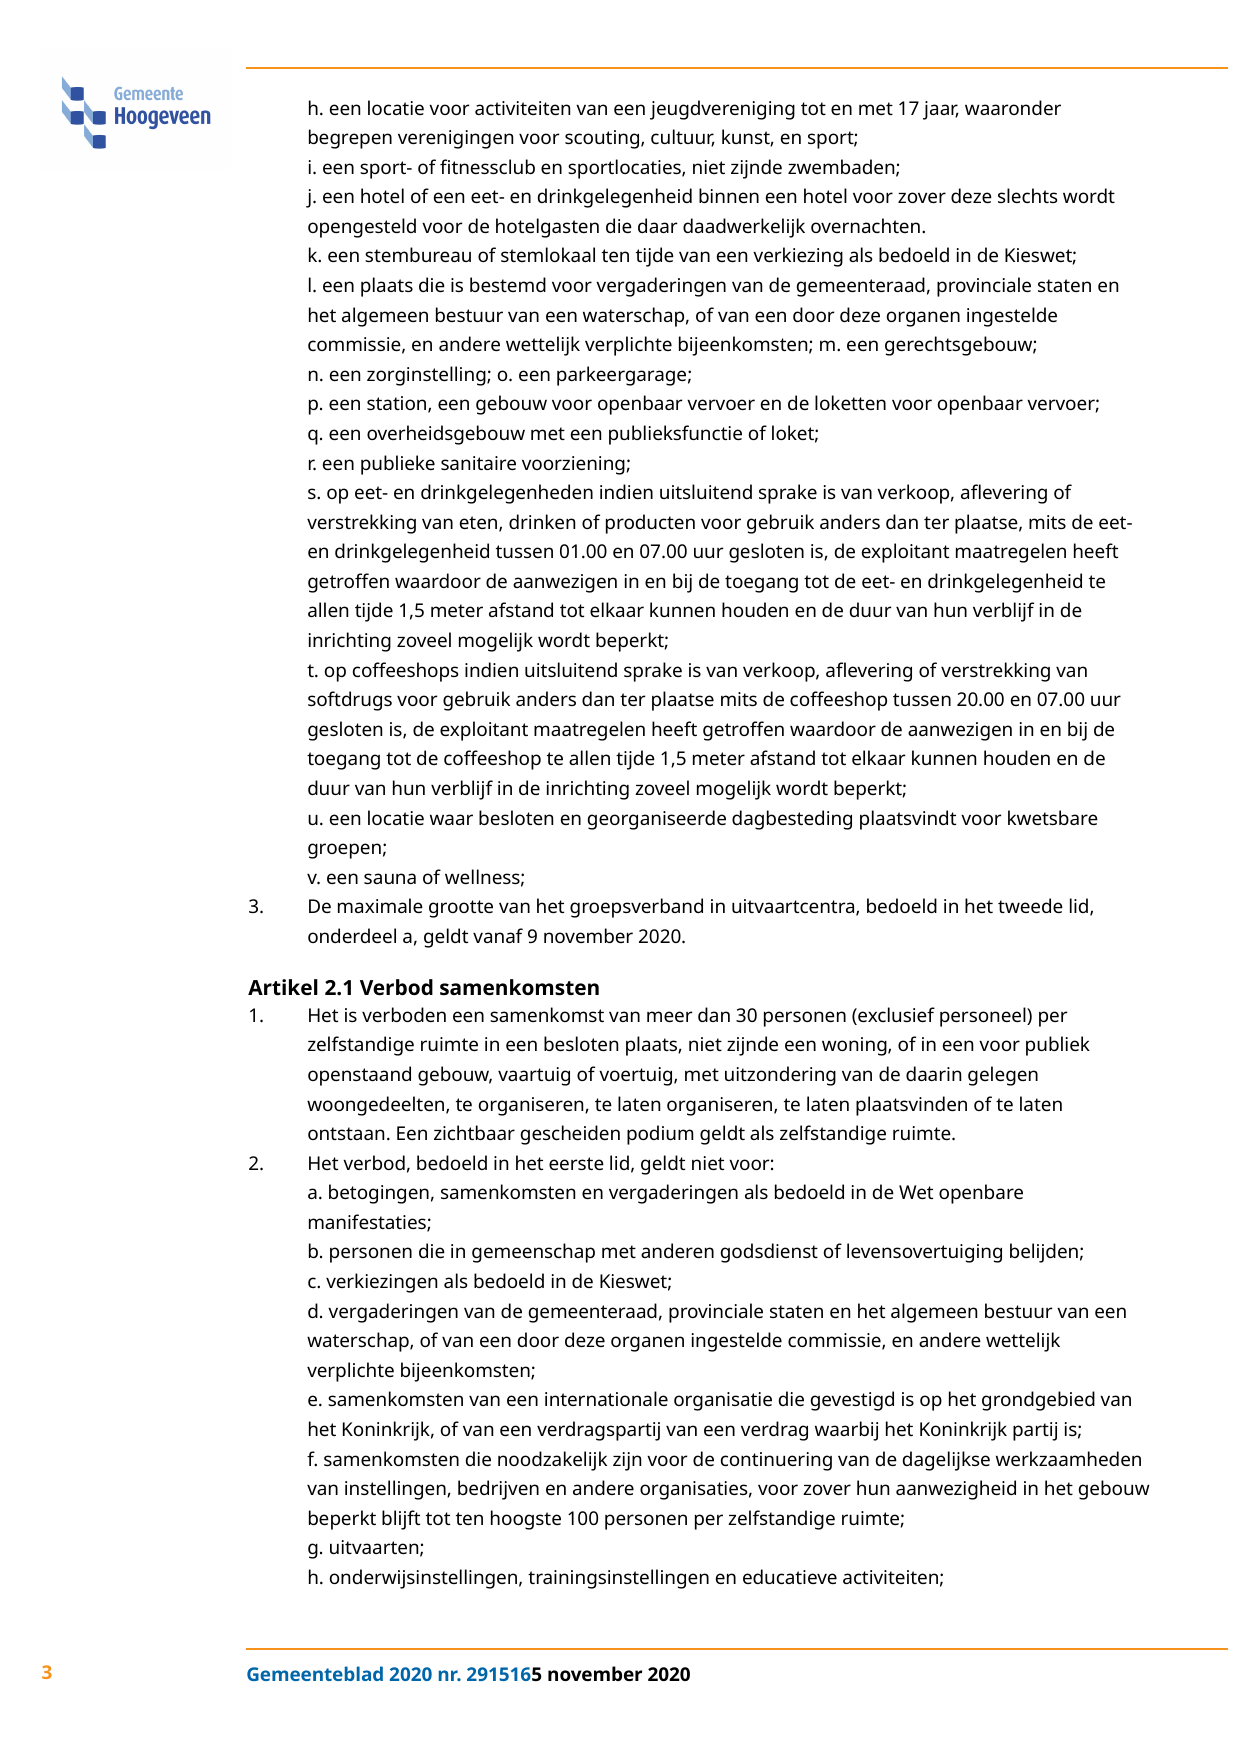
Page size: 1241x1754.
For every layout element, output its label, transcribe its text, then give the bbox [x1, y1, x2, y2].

list t. op coffeeshops indien uitsluitend sprake is van verkoop, aflevering of verstrekking van softdrugs voor gebruik anders dan ter plaatse mits de coffeeshop tussen 20.00 en 07.00 uur gesloten is, de exploitant maatregelen heeft getroffen waardoor de aanwezigen in en bij de toegang tot de coffeeshop te allen tijde 1,5 meter afstand tot elkaar kunnen houden en de duur van hun verblijf in de inrichting zoveel mogelijk wordt beperkt; [248, 657, 1152, 801]
list b. personen die in gemeenschap met anderen godsdienst of levensovertuiging belijden; [248, 1239, 1152, 1264]
list Het verbod, bedoeld in het eerste lid, geldt niet voor: [248, 1150, 1152, 1176]
list l. een plaats die is bestemd voor vergaderingen van de gemeenteraad, provinciale staten en het algemeen bestuur van een waterschap, of van een door deze organen ingestelde commissie, en andere wettelijk verplichte bijeenkomsten; m. een gerechtsgebouw; [248, 272, 1152, 357]
list h. een locatie voor activiteiten van een jeugdvereniging tot en met 17 jaar, waaronder begrepen verenigingen voor scouting, cultuur, kunst, en sport; [248, 95, 1152, 150]
list n. een zorginstelling; o. een parkeergarage; [248, 361, 1152, 387]
list k. een stembureau of stemlokaal ten tijde van een verkiezing als bedoeld in de Kieswet; [248, 243, 1152, 268]
list q. een overheidsgebouw met een publieksfunctie of loket; [248, 420, 1152, 446]
text Artikel 2.1 Verbod samenkomsten [248, 973, 1152, 1002]
list De maximale grootte van het groepsverband in uitvaartcentra, bedoeld in het tweede lid, onderdeel a, geldt vanaf 9 november 2020. [248, 893, 1152, 949]
list a. betogingen, samenkomsten en vergaderingen als bedoeld in de Wet openbare manifestaties; [248, 1179, 1152, 1235]
list i. een sport- of fitnessclub en sportlocaties, niet zijnde zwembaden; [248, 154, 1152, 180]
list h. onderwijsinstellingen, trainingsinstellingen en educatieve activiteiten; [248, 1564, 1152, 1590]
picture [41, 47, 231, 172]
list u. een locatie waar besloten en georganiseerde dagbesteding plaatsvindt voor kwetsbare groepen; [248, 805, 1152, 860]
list j. een hotel of een eet- en drinkgelegenheid binnen een hotel voor zover deze slechts wordt opengesteld voor de hotelgasten die daar daadwerkelijk overnachten. [248, 183, 1152, 239]
list g. uitvaarten; [248, 1534, 1152, 1560]
list Het is verboden een samenkomst van meer dan 30 personen (exclusief personeel) per zelfstandige ruimte in een besloten plaats, niet zijnde een woning, of in een voor publiek openstaand gebouw, vaartuig of voertuig, met uitzondering van de daarin gelegen woongedeelten, te organiseren, te laten organiseren, te laten plaatsvinden of te laten ontstaan. Een zichtbaar gescheiden podium geldt als zelfstandige ruimte. [248, 1002, 1152, 1146]
list e. samenkomsten van een internationale organisatie die gevestigd is op het grondgebied van het Koninkrijk, of van een verdragspartij van een verdrag waarbij het Koninkrijk partij is; [248, 1387, 1152, 1442]
list c. verkiezingen als bedoeld in de Kieswet; [248, 1268, 1152, 1294]
list r. een publieke sanitaire voorziening; [248, 450, 1152, 476]
list d. vergaderingen van de gemeenteraad, provinciale staten en het algemeen bestuur van een waterschap, of van een door deze organen ingestelde commissie, en andere wettelijk verplichte bijeenkomsten; [248, 1298, 1152, 1383]
list s. op eet- en drinkgelegenheden indien uitsluitend sprake is van verkoop, aflevering of verstrekking van eten, drinken of producten voor gebruik anders dan ter plaatse, mits de eet- en drinkgelegenheid tussen 01.00 en 07.00 uur gesloten is, de exploitant maatregelen heeft getroffen waardoor de aanwezigen in en bij de toegang tot de eet- en drinkgelegenheid te allen tijde 1,5 meter afstand tot elkaar kunnen houden en de duur van hun verblijf in de inrichting zoveel mogelijk wordt beperkt; [248, 479, 1152, 653]
list v. een sauna of wellness; [248, 864, 1152, 890]
list p. een station, een gebouw voor openbaar vervoer en de loketten voor openbaar vervoer; [248, 391, 1152, 416]
list f. samenkomsten die noodzakelijk zijn voor de continuering van de dagelijkse werkzaamheden van instellingen, bedrijven en andere organisaties, voor zover hun aanwezigheid in het gebouw beperkt blijft tot ten hoogste 100 personen per zelfstandige ruimte; [248, 1446, 1152, 1531]
